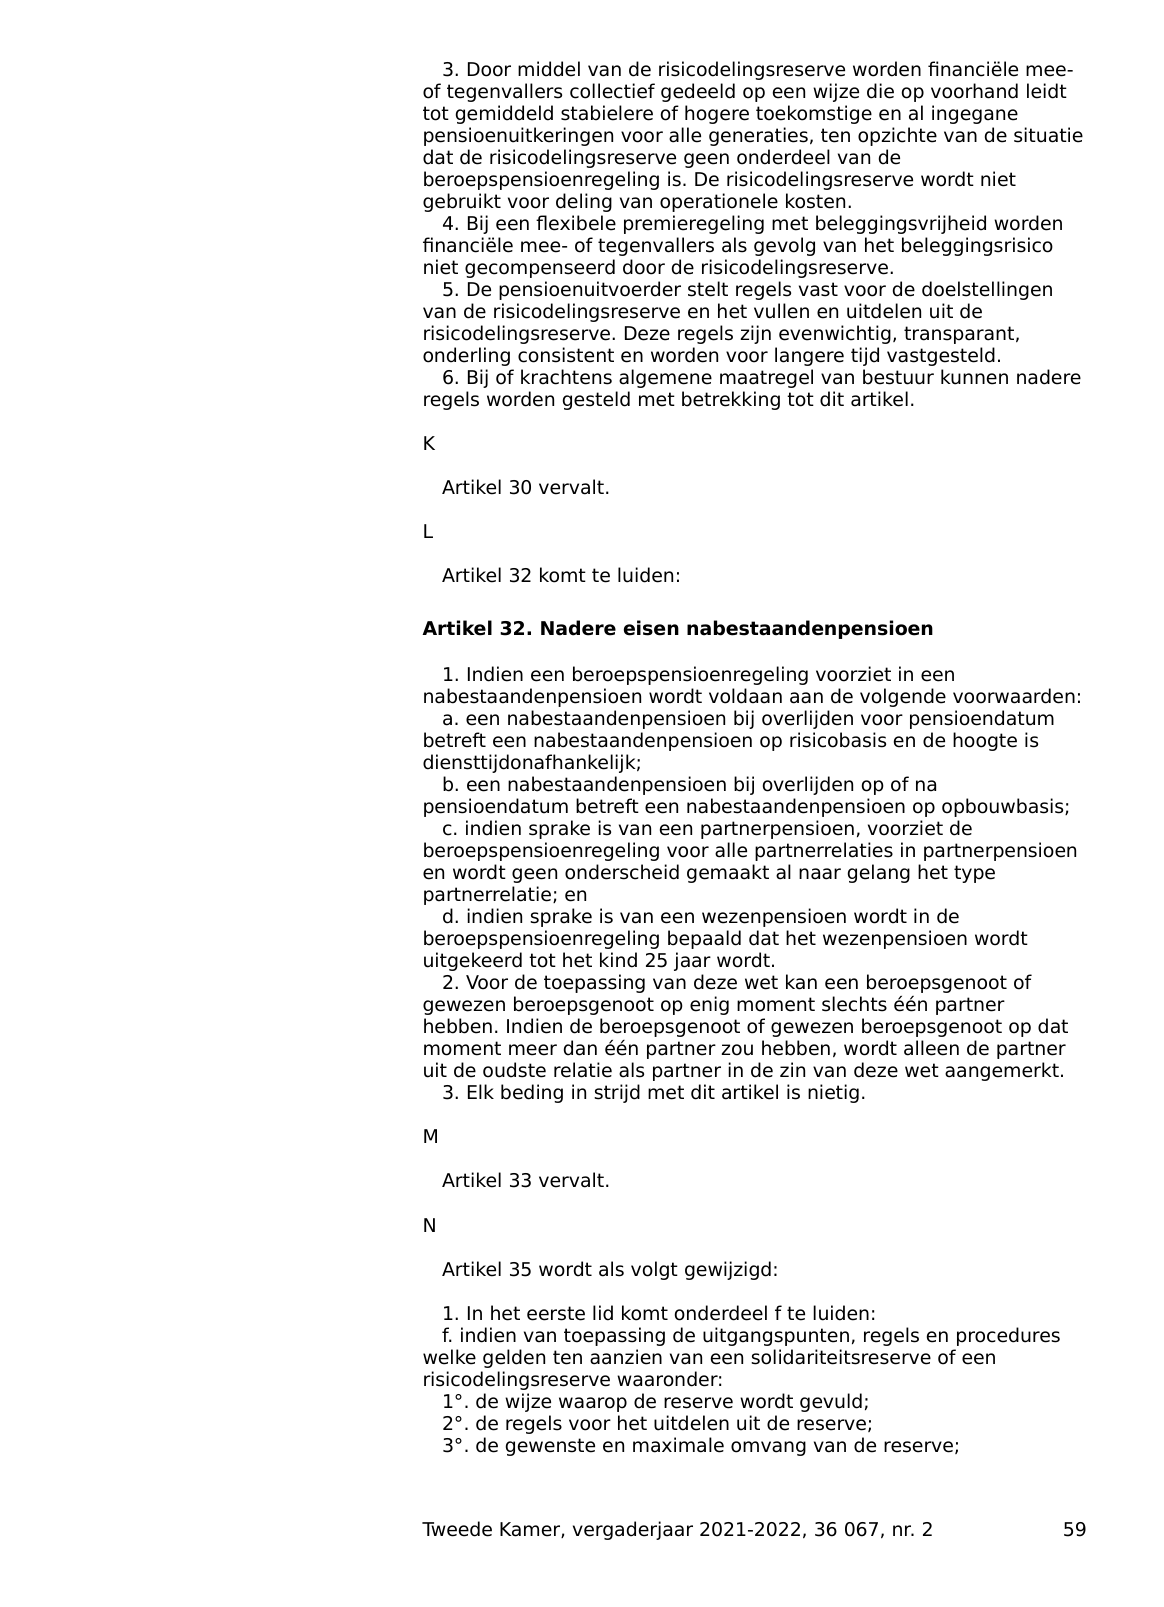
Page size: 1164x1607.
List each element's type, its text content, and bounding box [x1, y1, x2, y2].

text 3°. de gewenste en maximale omvang van de reserve; [422, 1435, 1087, 1457]
text 5. De pensioenuitvoerder stelt regels vast voor de doelstellingen van de risicodelingsreserve en het vullen en uitdelen uit de risicodelingsreserve. Deze regels zijn evenwichtig, transparant, onderling consistent en worden voor langere tijd vastgesteld. [422, 279, 1087, 367]
text K [422, 433, 1087, 455]
text 1. In het eerste lid komt onderdeel f te luiden: [422, 1303, 1087, 1325]
text c. indien sprake is van een partnerpensioen, voorziet de beroepspensioenregeling voor alle partnerrelaties in partnerpensioen en wordt geen onderscheid gemaakt al naar gelang het type partnerrelatie; en [422, 818, 1087, 906]
text 2°. de regels voor het uitdelen uit de reserve; [422, 1413, 1087, 1435]
text Artikel 35 wordt als volgt gewijzigd: [422, 1259, 1087, 1281]
text d. indien sprake is van een wezenpensioen wordt in de beroepspensioenregeling bepaald dat het wezenpensioen wordt uitgekeerd tot het kind 25 jaar wordt. [422, 906, 1087, 972]
text Artikel 30 vervalt. [422, 477, 1087, 499]
text 3. Elk beding in strijd met dit artikel is nietig. [422, 1082, 1087, 1104]
text f. indien van toepassing de uitgangspunten, regels en procedures welke gelden ten aanzien van een solidariteitsreserve of een risicodelingsreserve waaronder: [422, 1325, 1087, 1391]
text N [422, 1214, 1087, 1236]
text a. een nabestaandenpensioen bij overlijden voor pensioendatum betreft een nabestaandenpensioen op risicobasis en de hoogte is diensttijdonafhankelijk; [422, 708, 1087, 774]
text 4. Bij een flexibele premieregeling met beleggingsvrijheid worden financiële mee- of tegenvallers als gevolg van het beleggingsrisico niet gecompenseerd door de risicodelingsreserve. [422, 213, 1087, 279]
text 6. Bij of krachtens algemene maatregel van bestuur kunnen nadere regels worden gesteld met betrekking tot dit artikel. [422, 367, 1087, 411]
text Artikel 33 vervalt. [422, 1170, 1087, 1192]
text b. een nabestaandenpensioen bij overlijden op of na pensioendatum betreft een nabestaandenpensioen op opbouwbasis; [422, 774, 1087, 818]
subtitle Artikel 32. Nadere eisen nabestaandenpensioen [422, 617, 1087, 639]
text 2. Voor de toepassing van deze wet kan een beroepsgenoot of gewezen beroepsgenoot op enig moment slechts één partner hebben. Indien de beroepsgenoot of gewezen beroepsgenoot op dat moment meer dan één partner zou hebben, wordt alleen de partner uit de oudste relatie als partner in de zin van deze wet aangemerkt. [422, 972, 1087, 1082]
text 3. Door middel van de risicodelingsreserve worden financiële mee- of tegenvallers collectief gedeeld op een wijze die op voorhand leidt tot gemiddeld stabielere of hogere toekomstige en al ingegane pensioenuitkeringen voor alle generaties, ten opzichte van de situatie dat de risicodelingsreserve geen onderdeel van de beroepspensioenregeling is. De risicodelingsreserve wordt niet gebruikt voor deling van operationele kosten. [422, 59, 1087, 213]
text 1. Indien een beroepspensioenregeling voorziet in een nabestaandenpensioen wordt voldaan aan de volgende voorwaarden: [422, 664, 1087, 708]
text Artikel 32 komt te luiden: [422, 565, 1087, 587]
text 1°. de wijze waarop de reserve wordt gevuld; [422, 1391, 1087, 1413]
text L [422, 521, 1087, 543]
text M [422, 1126, 1087, 1148]
